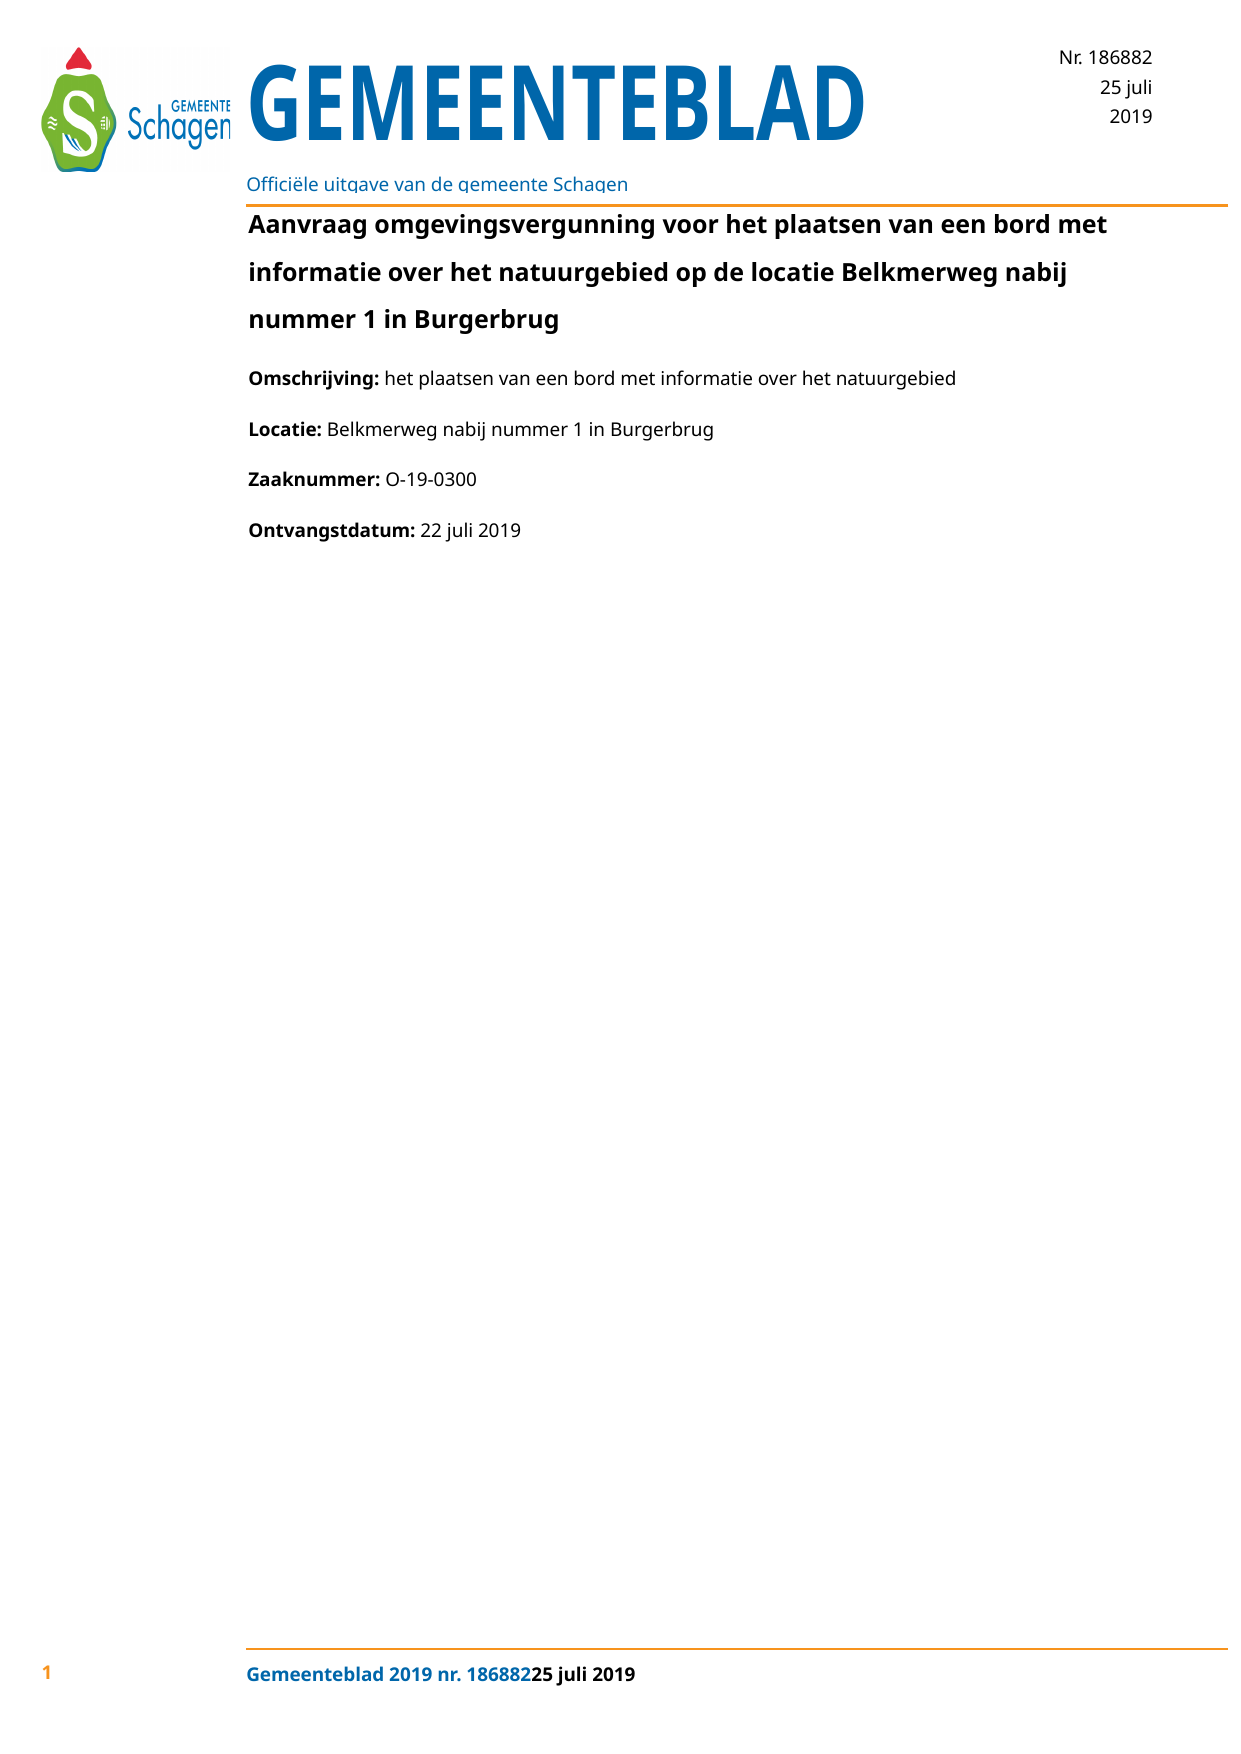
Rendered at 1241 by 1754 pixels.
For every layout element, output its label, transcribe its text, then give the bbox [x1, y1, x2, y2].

text Locatie: Belkmerweg nabij nummer 1 in Burgerbrug [248, 416, 1152, 442]
text Ontvangstdatum: 22 juli 2019 [248, 517, 1152, 542]
text Omschrijving: het plaatsen van een bord met informatie over het natuurgebied [248, 366, 1152, 391]
text Aanvraag omgevingsvergunning voor het plaatsen van een bord met informatie over het natuurgebied op de locatie Belkmerweg nabij nummer 1 in Burgerbrug [248, 207, 1152, 336]
text Zaaknummer: O-19-0300 [248, 466, 1152, 492]
picture [41, 47, 231, 172]
